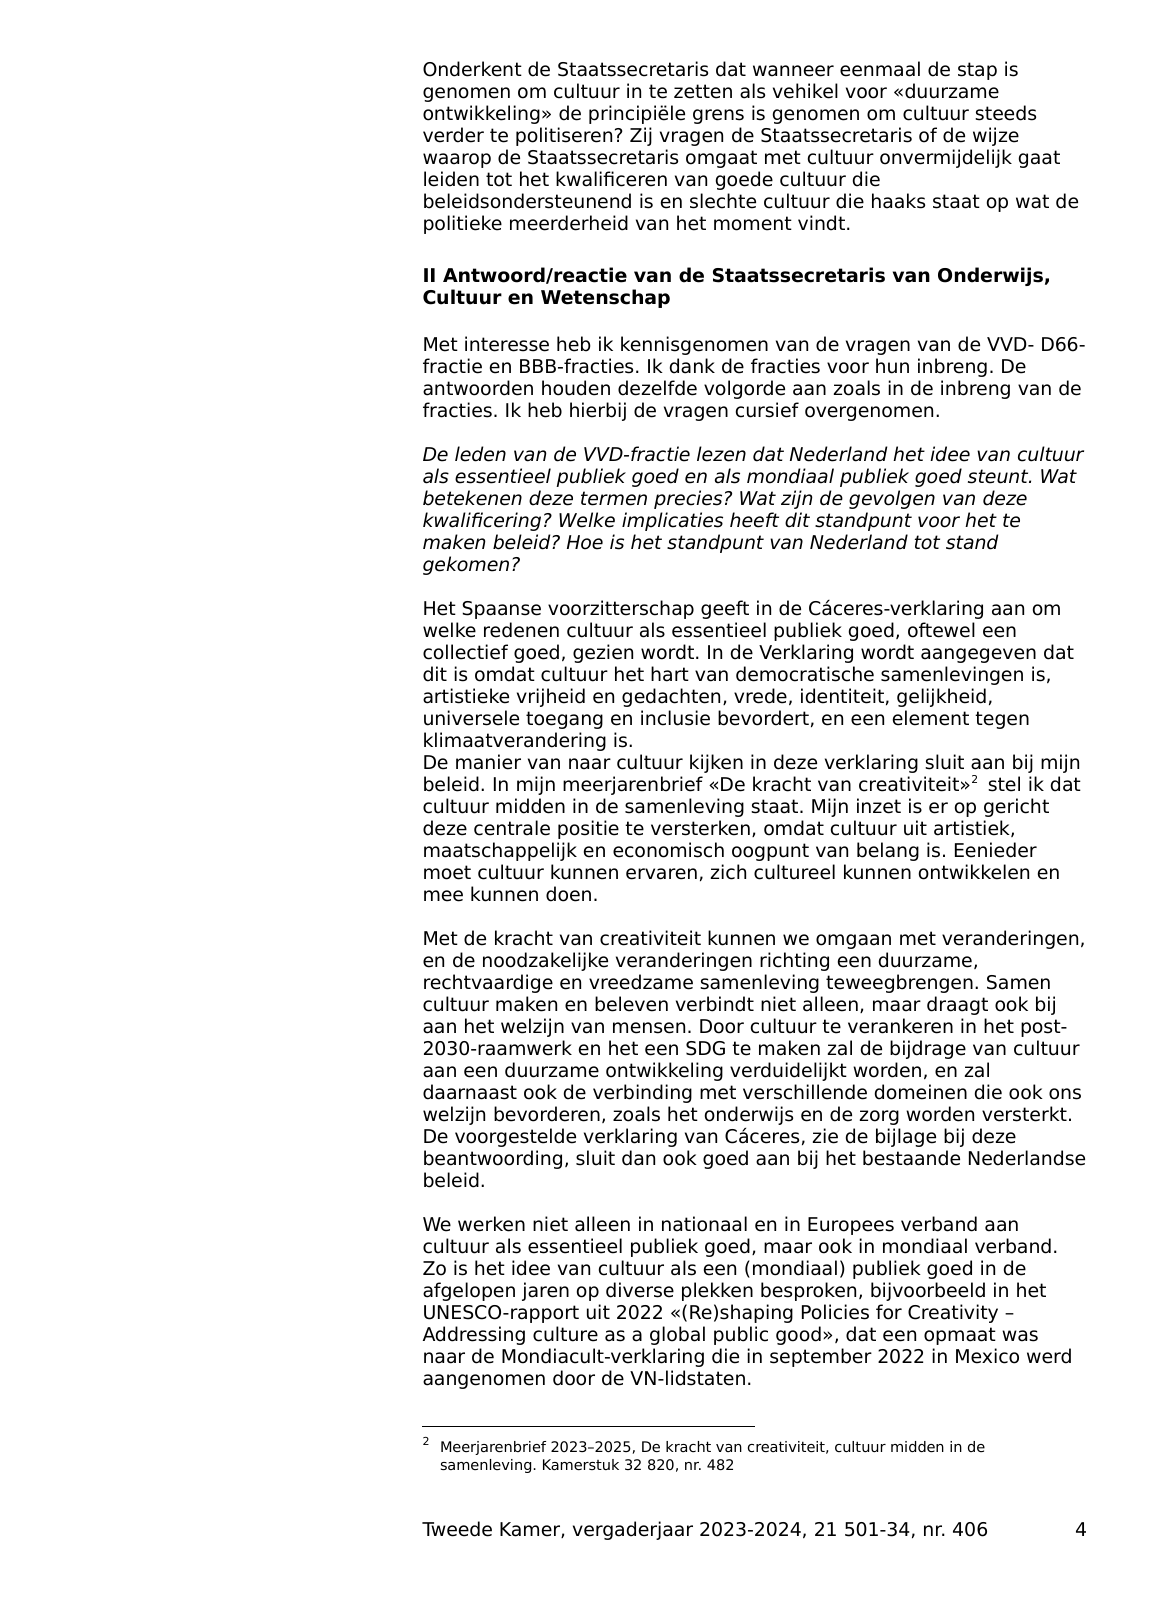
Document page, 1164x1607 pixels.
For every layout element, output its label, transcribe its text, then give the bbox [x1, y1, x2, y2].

text Met interesse heb ik kennisgenomen van de vragen van de VVD- D66-fractie en BBB-fracties. Ik dank de fracties voor hun inbreng. De antwoorden houden dezelfde volgorde aan zoals in de inbreng van de fracties. Ik heb hierbij de vragen cursief overgenomen. [422, 334, 1087, 422]
text We werken niet alleen in nationaal en in Europees verband aan cultuur als essentieel publiek goed, maar ook in mondiaal verband. Zo is het idee van cultuur als een (mondiaal) publiek goed in de afgelopen jaren op diverse plekken besproken, bijvoorbeeld in het UNESCO-rapport uit 2022 «(Re)shaping Policies for Creativity – Addressing culture as a global public good», dat een opmaat was naar de Mondiacult-verklaring die in september 2022 in Mexico werd aangenomen door de VN-lidstaten. [422, 1214, 1087, 1390]
text Het Spaanse voorzitterschap geeft in de Cáceres-verklaring aan om welke redenen cultuur als essentieel publiek goed, oftewel een collectief goed, gezien wordt. In de Verklaring wordt aangegeven dat dit is omdat cultuur het hart van democratische samenlevingen is, artistieke vrijheid en gedachten, vrede, identiteit, gelijkheid, universele toegang en inclusie bevordert, en een element tegen klimaatverandering is. [422, 598, 1087, 752]
subtitle II Antwoord/reactie van de Staatssecretaris van Onderwijs, Cultuur en Wetenschap [422, 265, 1087, 309]
text Met de kracht van creativiteit kunnen we omgaan met veranderingen, en de noodzakelijke veranderingen richting een duurzame, rechtvaardige en vreedzame samenleving teweegbrengen. Samen cultuur maken en beleven verbindt niet alleen, maar draagt ook bij aan het welzijn van mensen. Door cultuur te verankeren in het post-2030-raamwerk en het een SDG te maken zal de bijdrage van cultuur aan een duurzame ontwikkeling verduidelijkt worden, en zal daarnaast ook de verbinding met verschillende domeinen die ook ons welzijn bevorderen, zoals het onderwijs en de zorg worden versterkt. De voorgestelde verklaring van Cáceres, zie de bijlage bij deze beantwoording, sluit dan ook goed aan bij het bestaande Nederlandse beleid. [422, 928, 1087, 1192]
text De manier van naar cultuur kijken in deze verklaring sluit aan bij mijn beleid. In mijn meerjarenbrief «De kracht van creativiteit» stel ik dat cultuur midden in de samenleving staat. Mijn inzet is er op gericht deze centrale positie te versterken, omdat cultuur uit artistiek, maatschappelijk en economisch oogpunt van belang is. Eenieder moet cultuur kunnen ervaren, zich cultureel kunnen ontwikkelen en mee kunnen doen. [422, 752, 1087, 906]
text Onderkent de Staatssecretaris dat wanneer eenmaal de stap is genomen om cultuur in te zetten als vehikel voor «duurzame ontwikkeling» de principiële grens is genomen om cultuur steeds verder te politiseren? Zij vragen de Staatssecretaris of de wijze waarop de Staatssecretaris omgaat met cultuur onvermijdelijk gaat leiden tot het kwalificeren van goede cultuur die beleidsondersteunend is en slechte cultuur die haaks staat op wat de politieke meerderheid van het moment vindt. [422, 59, 1087, 235]
text Meerjarenbrief 2023–2025, De kracht van creativiteit, cultuur midden in de samenleving. Kamerstuk 32 820, nr. 482 [422, 1435, 1087, 1474]
text De leden van de VVD-fractie lezen dat Nederland het idee van cultuur als essentieel publiek goed en als mondiaal publiek goed steunt. Wat betekenen deze termen precies? Wat zijn de gevolgen van deze kwalificering? Welke implicaties heeft dit standpunt voor het te maken beleid? Hoe is het standpunt van Nederland tot stand gekomen? [422, 444, 1087, 576]
